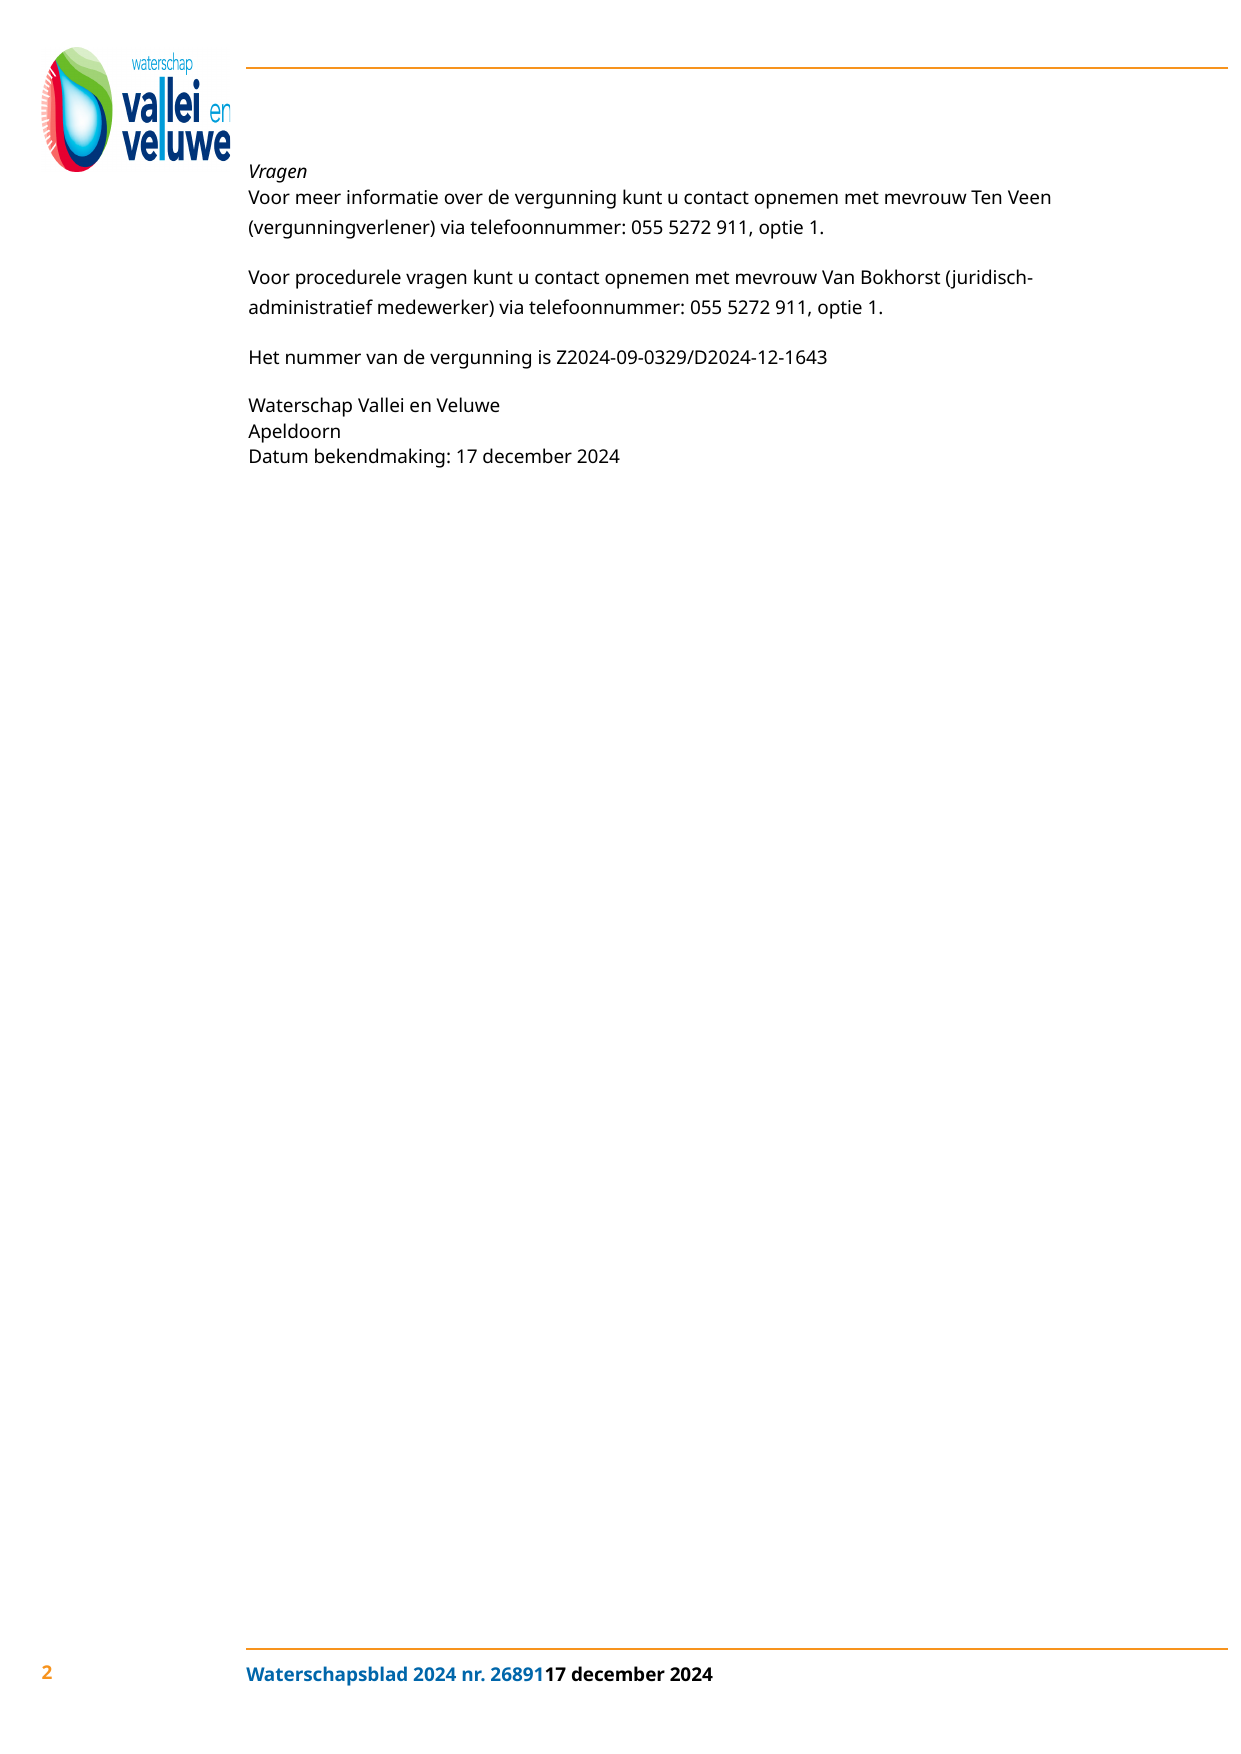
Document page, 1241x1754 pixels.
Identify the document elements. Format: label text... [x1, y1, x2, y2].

text Datum bekendmaking: 17 december 2024 [248, 444, 1152, 469]
text Voor meer informatie over de vergunning kunt u contact opnemen met mevrouw Ten Veen (vergunningverlener) via telefoonnummer: 055 5272 911, optie 1. [248, 184, 1152, 240]
text Vragen [248, 159, 1152, 184]
text Waterschap Vallei en Veluwe [248, 392, 1152, 418]
text Het nummer van de vergunning is Z2024-09-0329/D2024-12-1643 [248, 344, 1152, 370]
text Apeldoorn [248, 418, 1152, 444]
text Voor procedurele vragen kunt u contact opnemen met mevrouw Van Bokhorst (juridisch-administratief medewerker) via telefoonnummer: 055 5272 911, optie 1. [248, 264, 1152, 320]
picture [41, 47, 231, 172]
